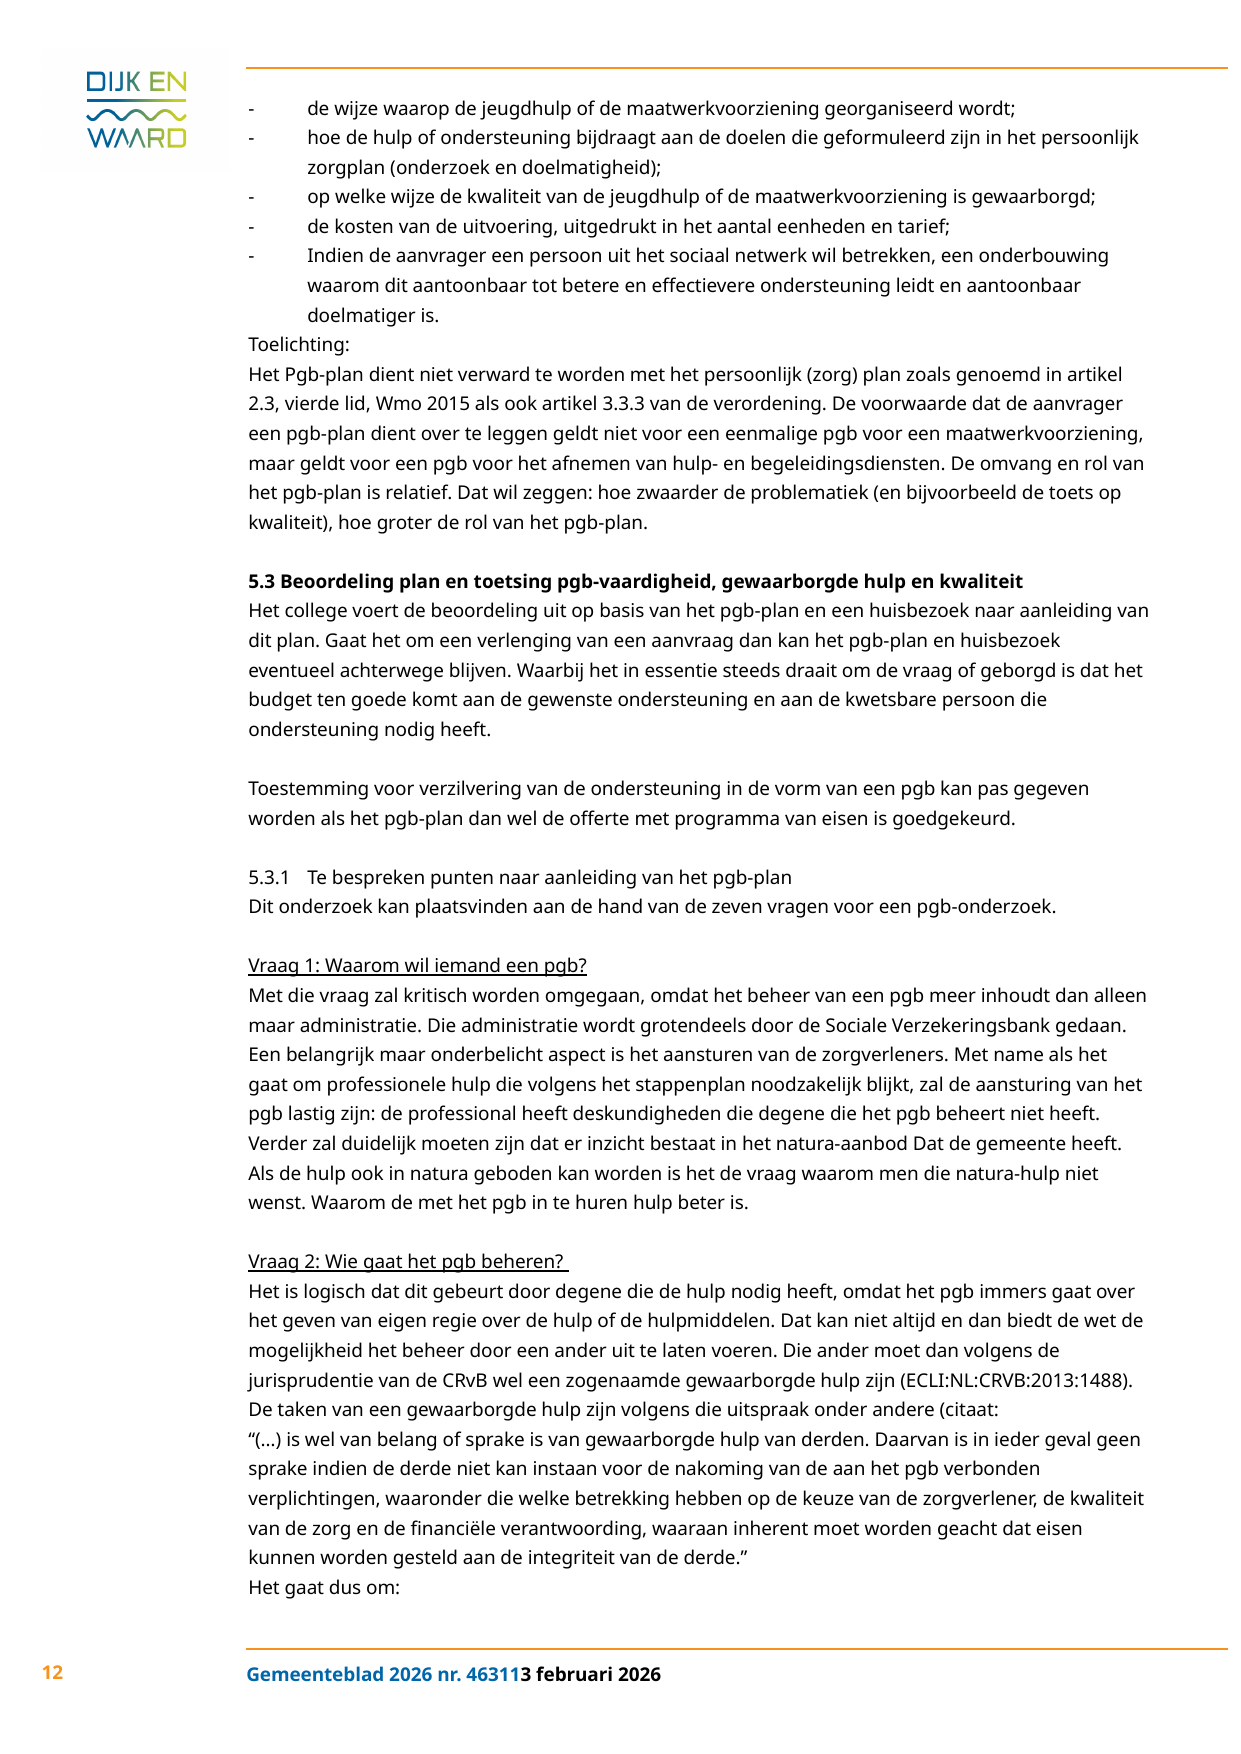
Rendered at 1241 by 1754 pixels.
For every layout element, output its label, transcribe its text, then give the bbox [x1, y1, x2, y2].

list de kosten van de uitvoering, uitgedrukt in het aantal eenheden en tarief; [248, 213, 1152, 239]
text “(…) is wel van belang of sprake is van gewaarborgde hulp van derden. Daarvan is in ieder geval geen sprake indien de derde niet kan instaan voor de nakoming van de aan het pgb verbonden verplichtingen, waaronder die welke betrekking hebben op de keuze van de zorgverlener, de kwaliteit van de zorg en de financiële verantwoording, waaraan inherent moet worden geacht dat eisen kunnen worden gesteld aan de integriteit van de derde.” [248, 1426, 1152, 1570]
list Indien de aanvrager een persoon uit het sociaal netwerk wil betrekken, een onderbouwing waarom dit aantoonbaar tot betere en effectievere ondersteuning leidt en aantoonbaar doelmatiger is. [248, 243, 1152, 328]
text Dit onderzoek kan plaatsvinden aan de hand van de zeven vragen voor een pgb-onderzoek. [248, 893, 1152, 919]
text Het college voert de beoordeling uit op basis van het pgb-plan en een huisbezoek naar aanleiding van dit plan. Gaat het om een verlenging van een aanvraag dan kan het pgb-plan en huisbezoek eventueel achterwege blijven. Waarbij het in essentie steeds draait om de vraag of geborgd is dat het budget ten goede komt aan de gewenste ondersteuning en aan de kwetsbare persoon die ondersteuning nodig heeft. [248, 598, 1152, 742]
list Te bespreken punten naar aanleiding van het pgb-plan [248, 864, 1152, 890]
list op welke wijze de kwaliteit van de jeugdhulp of de maatwerkvoorziening is gewaarborgd; [248, 183, 1152, 209]
text Het is logisch dat dit gebeurt door degene die de hulp nodig heeft, omdat het pgb immers gaat over het geven van eigen regie over de hulp of de hulpmiddelen. Dat kan niet altijd en dan biedt de wet de mogelijkheid het beheer door een ander uit te laten voeren. Die ander moet dan volgens de jurisprudentie van de CRvB wel een zogenaamde gewaarborgde hulp zijn (ECLI:NL:CRVB:2013:1488). [248, 1278, 1152, 1393]
text Met die vraag zal kritisch worden omgegaan, omdat het beheer van een pgb meer inhoudt dan alleen maar administratie. Die administratie wordt grotendeels door de Sociale Verzekeringsbank gedaan. Een belangrijk maar onderbelicht aspect is het aansturen van de zorgverleners. Met name als het gaat om professionele hulp die volgens het stappenplan noodzakelijk blijkt, zal de aansturing van het pgb lastig zijn: de professional heeft deskundigheden die degene die het pgb beheert niet heeft. Verder zal duidelijk moeten zijn dat er inzicht bestaat in het natura-aanbod Dat de gemeente heeft. Als de hulp ook in natura geboden kan worden is het de vraag waarom men die natura-hulp niet wenst. Waarom de met het pgb in te huren hulp beter is. [248, 982, 1152, 1215]
text Toelichting: [248, 331, 1152, 357]
text Toestemming voor verzilvering van de ondersteuning in de vorm van een pgb kan pas gegeven worden als het pgb-plan dan wel de offerte met programma van eisen is goedgekeurd. [248, 775, 1152, 831]
text De taken van een gewaarborgde hulp zijn volgens die uitspraak onder andere (citaat: [248, 1396, 1152, 1422]
text Het gaat dus om: [248, 1574, 1152, 1600]
list hoe de hulp of ondersteuning bijdraagt aan de doelen die geformuleerd zijn in het persoonlijk zorgplan (onderzoek en doelmatigheid); [248, 124, 1152, 180]
text Vraag 1: Waarom wil iemand een pgb? [248, 953, 1152, 978]
picture [41, 47, 231, 172]
text Vraag 2: Wie gaat het pgb beheren? [248, 1248, 1152, 1274]
list de wijze waarop de jeugdhulp of de maatwerkvoorziening georganiseerd wordt; [248, 95, 1152, 121]
text Het Pgb-plan dient niet verward te worden met het persoonlijk (zorg) plan zoals genoemd in artikel 2.3, vierde lid, Wmo 2015 als ook artikel 3.3.3 van de verordening. De voorwaarde dat de aanvrager een pgb-plan dient over te leggen geldt niet voor een eenmalige pgb voor een maatwerkvoorziening, maar geldt voor een pgb voor het afnemen van hulp- en begeleidingsdiensten. De omvang en rol van het pgb-plan is relatief. Dat wil zeggen: hoe zwaarder de problematiek (en bijvoorbeeld de toets op kwaliteit), hoe groter de rol van het pgb-plan. [248, 361, 1152, 535]
text 5.3 Beoordeling plan en toetsing pgb-vaardigheid, gewaarborgde hulp en kwaliteit [248, 568, 1152, 594]
